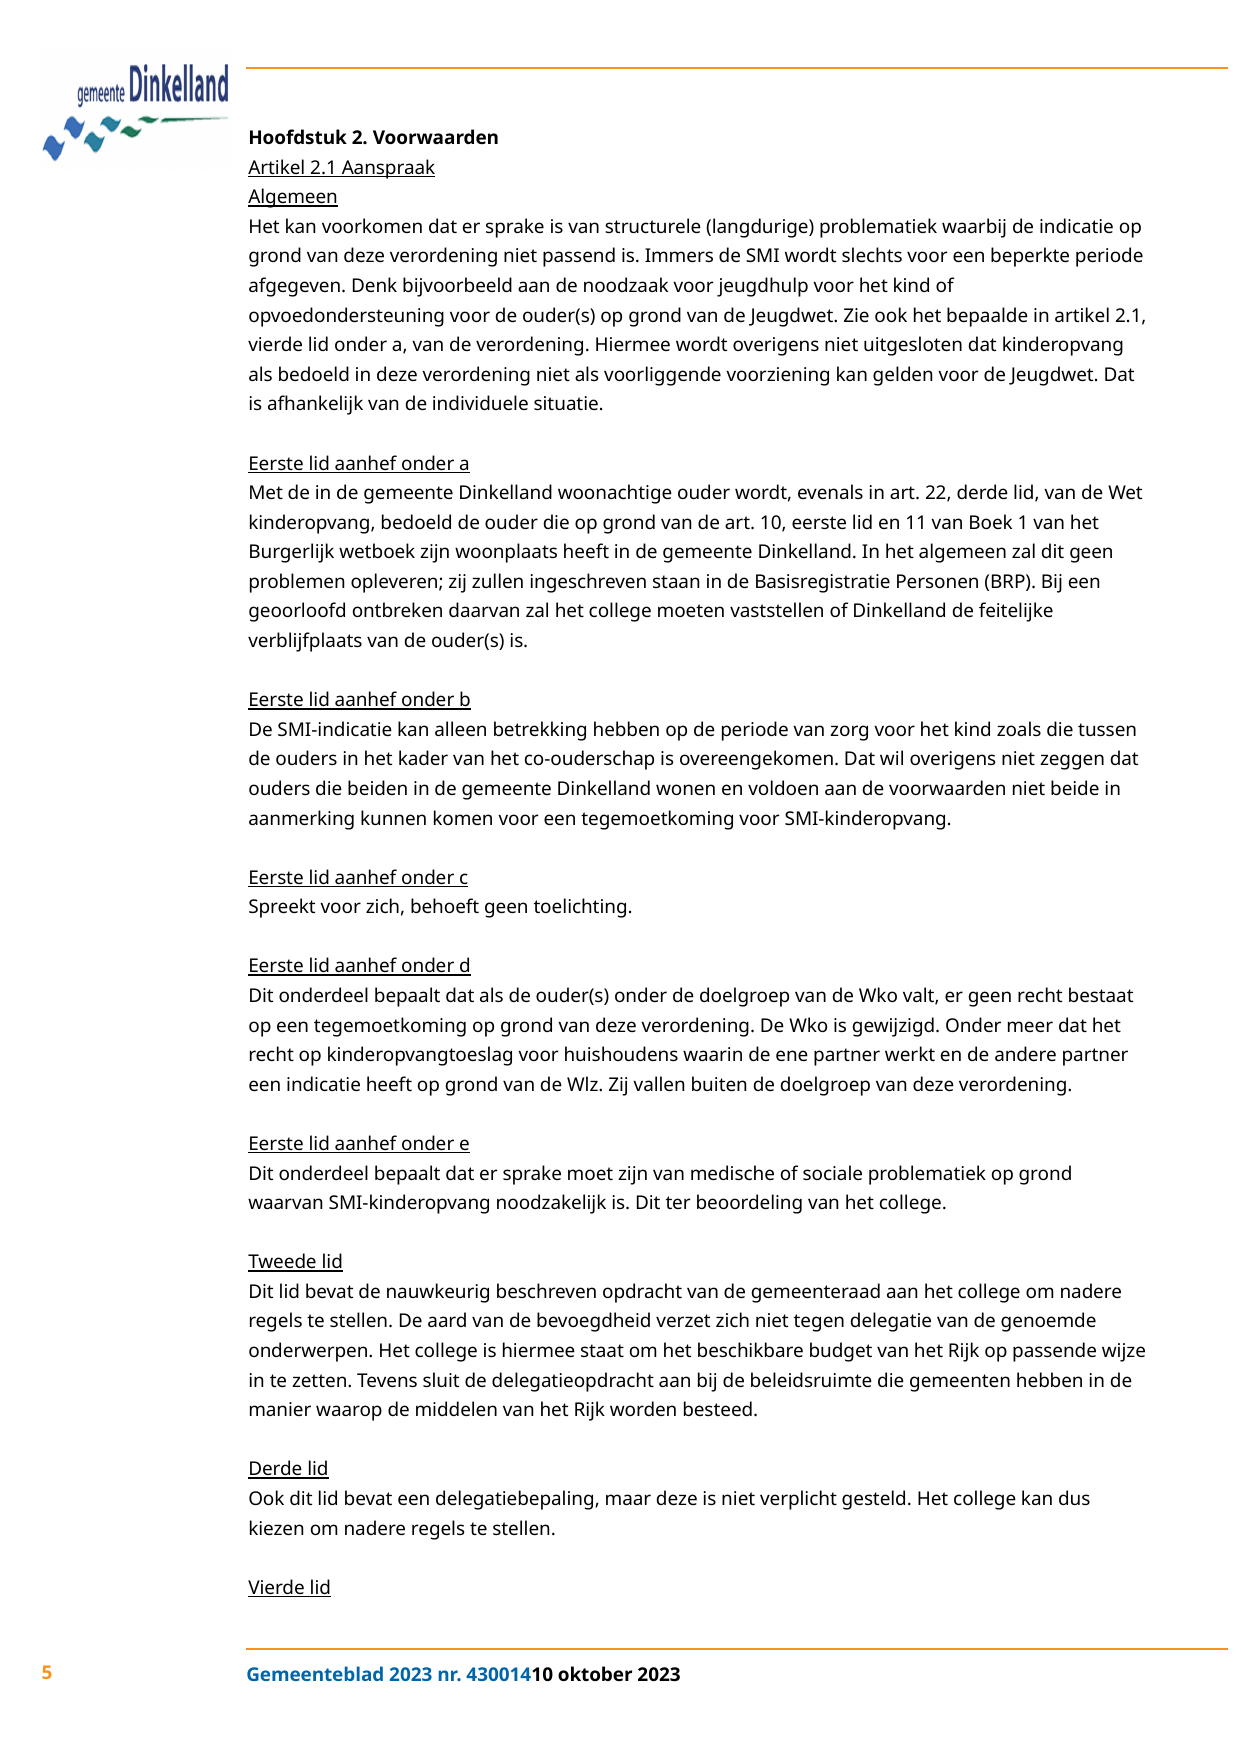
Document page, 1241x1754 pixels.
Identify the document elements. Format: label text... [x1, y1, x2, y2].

text Eerste lid aanhef onder a [248, 450, 1152, 476]
text Artikel 2.1 Aanspraak [248, 154, 1152, 180]
text Dit lid bevat de nauwkeurig beschreven opdracht van de gemeenteraad aan het college om nadere regels te stellen. De aard van de bevoegdheid verzet zich niet tegen delegatie van de genoemde onderwerpen. Het college is hiermee staat om het beschikbare budget van het Rijk op passende wijze in te zetten. Tevens sluit de delegatieopdracht aan bij de beleidsruimte die gemeenten hebben in de manier waarop de middelen van het Rijk worden besteed. [248, 1278, 1152, 1422]
text Dit onderdeel bepaalt dat als de ouder(s) onder de doelgroep van de Wko valt, er geen recht bestaat op een tegemoetkoming op grond van deze verordening. De Wko is gewijzigd. Onder meer dat het recht op kinderopvangtoeslag voor huishoudens waarin de ene partner werkt en de andere partner een indicatie heeft op grond van de Wlz. Zij vallen buiten de doelgroep van deze verordening. [248, 982, 1152, 1097]
picture [41, 47, 231, 172]
text Eerste lid aanhef onder e [248, 1130, 1152, 1156]
text Eerste lid aanhef onder c [248, 864, 1152, 890]
text Hoofdstuk 2. Voorwaarden [248, 124, 1152, 150]
text Het kan voorkomen dat er sprake is van structurele (langdurige) problematiek waarbij de indicatie op grond van deze verordening niet passend is. Immers de SMI wordt slechts voor een beperkte periode afgegeven. Denk bijvoorbeeld aan de noodzaak voor jeugdhulp voor het kind of opvoedondersteuning voor de ouder(s) op grond van de Jeugdwet. Zie ook het bepaalde in artikel 2.1, vierde lid onder a, van de verordening. Hiermee wordt overigens niet uitgesloten dat kinderopvang als bedoeld in deze verordening niet als voorliggende voorziening kan gelden voor de Jeugdwet. Dat is afhankelijk van de individuele situatie. [248, 213, 1152, 416]
text Tweede lid [248, 1248, 1152, 1274]
text Eerste lid aanhef onder b [248, 686, 1152, 712]
text Ook dit lid bevat een delegatiebepaling, maar deze is niet verplicht gesteld. Het college kan dus kiezen om nadere regels te stellen. [248, 1485, 1152, 1541]
text Algemeen [248, 183, 1152, 209]
text Vierde lid [248, 1574, 1152, 1600]
text Met de in de gemeente Dinkelland woonachtige ouder wordt, evenals in art. 22, derde lid, van de Wet kinderopvang, bedoeld de ouder die op grond van de art. 10, eerste lid en 11 van Boek 1 van het Burgerlijk wetboek zijn woonplaats heeft in de gemeente Dinkelland. In het algemeen zal dit geen problemen opleveren; zij zullen ingeschreven staan in de Basisregistratie Personen (BRP). Bij een geoorloofd ontbreken daarvan zal het college moeten vaststellen of Dinkelland de feitelijke verblijfplaats van de ouder(s) is. [248, 479, 1152, 653]
text Spreekt voor zich, behoeft geen toelichting. [248, 893, 1152, 919]
text Dit onderdeel bepaalt dat er sprake moet zijn van medische of sociale problematiek op grond waarvan SMI-kinderopvang noodzakelijk is. Dit ter beoordeling van het college. [248, 1160, 1152, 1215]
text Derde lid [248, 1456, 1152, 1481]
text Eerste lid aanhef onder d [248, 953, 1152, 978]
text De SMI-indicatie kan alleen betrekking hebben op de periode van zorg voor het kind zoals die tussen de ouders in het kader van het co-ouderschap is overeengekomen. Dat wil overigens niet zeggen dat ouders die beiden in de gemeente Dinkelland wonen en voldoen aan de voorwaarden niet beide in aanmerking kunnen komen voor een tegemoetkoming voor SMI-kinderopvang. [248, 716, 1152, 831]
